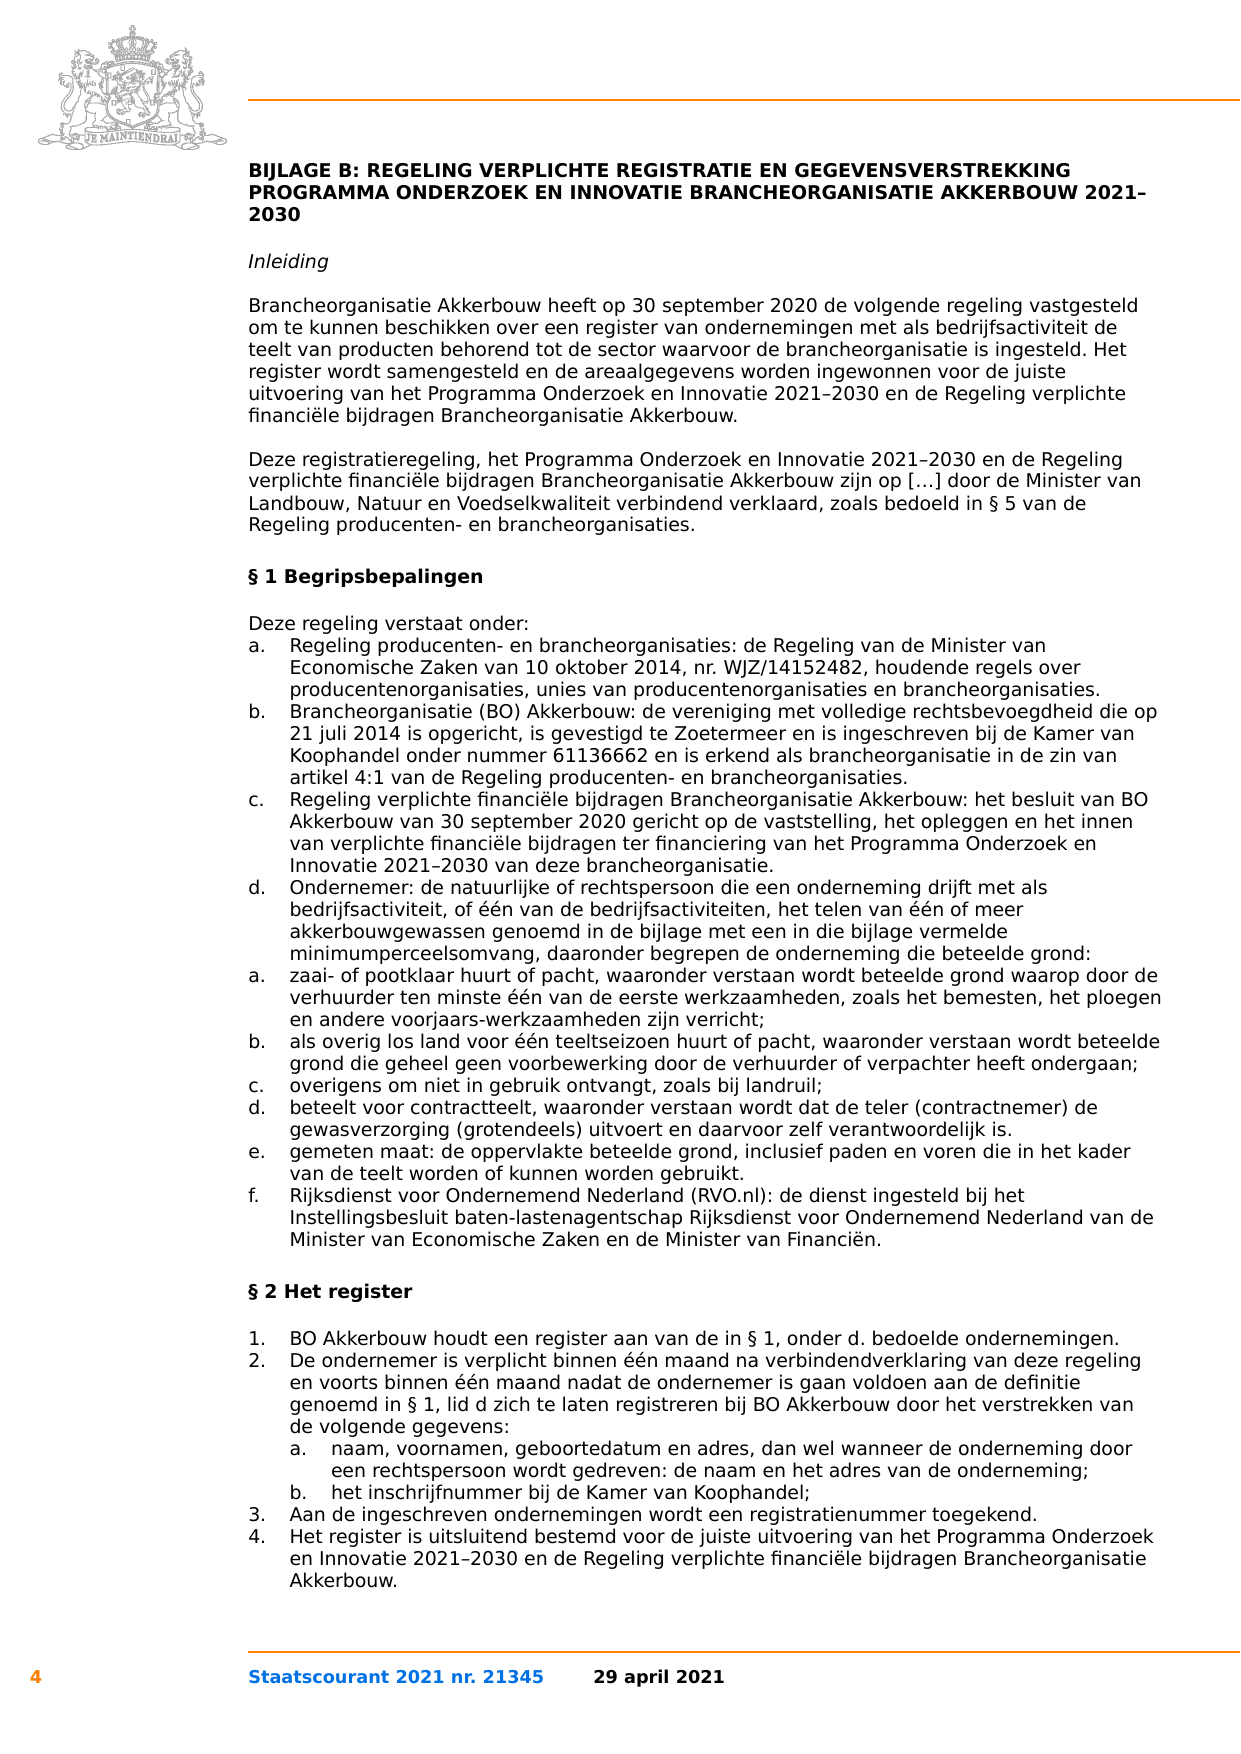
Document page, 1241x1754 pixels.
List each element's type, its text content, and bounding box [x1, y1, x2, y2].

picture [38, 25, 227, 150]
text d. Ondernemer: de natuurlijke of rechtspersoon die een onderneming drijft met als bedrijfsactiviteit, of één van de bedrijfsactiviteiten, het telen van één of meer akkerbouwgewassen genoemd in de bijlage met een in die bijlage vermelde minimumperceelsomvang, daaronder begrepen de onderneming die beteelde grond: [248, 877, 1163, 965]
text b. het inschrijfnummer bij de Kamer van Koophandel; [289, 1482, 1163, 1503]
text a. Regeling producenten- en brancheorganisaties: de Regeling van de Minister van Economische Zaken van 10 oktober 2014, nr. WJZ/14152482, houdende regels over producentenorganisaties, unies van producentenorganisaties en brancheorganisaties. [248, 635, 1163, 701]
subtitle § 1 Begripsbepalingen [248, 566, 1163, 588]
text 3. Aan de ingeschreven ondernemingen wordt een registratienummer toegekend. [248, 1503, 1163, 1526]
text f. Rijksdienst voor Ondernemend Nederland (RVO.nl): de dienst ingesteld bij het Instellingsbesluit baten-lastenagentschap Rijksdienst voor Ondernemend Nederland van de Minister van Economische Zaken en de Minister van Financiën. [248, 1185, 1163, 1251]
text Deze registratieregeling, het Programma Onderzoek en Innovatie 2021–2030 en de Regeling verplichte financiële bijdragen Brancheorganisatie Akkerbouw zijn op […] door de Minister van Landbouw, Natuur en Voedselkwaliteit verbindend verklaard, zoals bedoeld in § 5 van de Regeling producenten- en brancheorganisaties. [248, 448, 1163, 536]
subtitle Inleiding [248, 251, 1163, 273]
text a. zaai- of pootklaar huurt of pacht, waaronder verstaan wordt beteelde grond waarop door de verhuurder ten minste één van de eerste werkzaamheden, zoals het bemesten, het ploegen en andere voorjaars-werkzaamheden zijn verricht; [248, 965, 1163, 1031]
subtitle § 2 Het register [248, 1281, 1163, 1303]
text a. naam, voornamen, geboortedatum en adres, dan wel wanneer de onderneming door een rechtspersoon wordt gedreven: de naam en het adres van de onderneming; [289, 1438, 1163, 1482]
text Brancheorganisatie Akkerbouw heeft op 30 september 2020 de volgende regeling vastgesteld om te kunnen beschikken over een register van ondernemingen met als bedrijfsactiviteit de teelt van producten behorend tot de sector waarvoor de brancheorganisatie is ingesteld. Het register wordt samengesteld en de areaalgegevens worden ingewonnen voor de juiste uitvoering van het Programma Onderzoek en Innovatie 2021–2030 en de Regeling verplichte financiële bijdragen Brancheorganisatie Akkerbouw. [248, 295, 1163, 427]
text b. als overig los land voor één teeltseizoen huurt of pacht, waaronder verstaan wordt beteelde grond die geheel geen voorbewerking door de verhuurder of verpachter heeft ondergaan; [248, 1031, 1163, 1075]
text c. Regeling verplichte financiële bijdragen Brancheorganisatie Akkerbouw: het besluit van BO Akkerbouw van 30 september 2020 gericht op de vaststelling, het opleggen en het innen van verplichte financiële bijdragen ter financiering van het Programma Onderzoek en Innovatie 2021–2030 van deze brancheorganisatie. [248, 789, 1163, 877]
text Deze regeling verstaat onder: [248, 613, 1163, 635]
text d. beteelt voor contractteelt, waaronder verstaan wordt dat de teler (contractnemer) de gewasverzorging (grotendeels) uitvoert en daarvoor zelf verantwoordelijk is. [248, 1097, 1163, 1141]
text 2. De ondernemer is verplicht binnen één maand na verbindendverklaring van deze regeling en voorts binnen één maand nadat de ondernemer is gaan voldoen aan de definitie genoemd in § 1, lid d zich te laten registreren bij BO Akkerbouw door het verstrekken van de volgende gegevens: [248, 1350, 1163, 1438]
text 1. BO Akkerbouw houdt een register aan van de in § 1, onder d. bedoelde ondernemingen. [248, 1328, 1163, 1350]
text c. overigens om niet in gebruik ontvangt, zoals bij landruil; [248, 1075, 1163, 1097]
text 4. Het register is uitsluitend bestemd voor de juiste uitvoering van het Programma Onderzoek en Innovatie 2021–2030 en de Regeling verplichte financiële bijdragen Brancheorganisatie Akkerbouw. [248, 1526, 1163, 1591]
subtitle BIJLAGE B: REGELING VERPLICHTE REGISTRATIE EN GEGEVENSVERSTREKKING PROGRAMMA ONDERZOEK EN INNOVATIE BRANCHEORGANISATIE AKKERBOUW 2021–2030 [248, 160, 1163, 226]
text e. gemeten maat: de oppervlakte beteelde grond, inclusief paden en voren die in het kader van de teelt worden of kunnen worden gebruikt. [248, 1141, 1163, 1185]
text b. Brancheorganisatie (BO) Akkerbouw: de vereniging met volledige rechtsbevoegdheid die op 21 juli 2014 is opgericht, is gevestigd te Zoetermeer en is ingeschreven bij de Kamer van Koophandel onder nummer 61136662 en is erkend als brancheorganisatie in de zin van artikel 4:1 van de Regeling producenten- en brancheorganisaties. [248, 701, 1163, 789]
